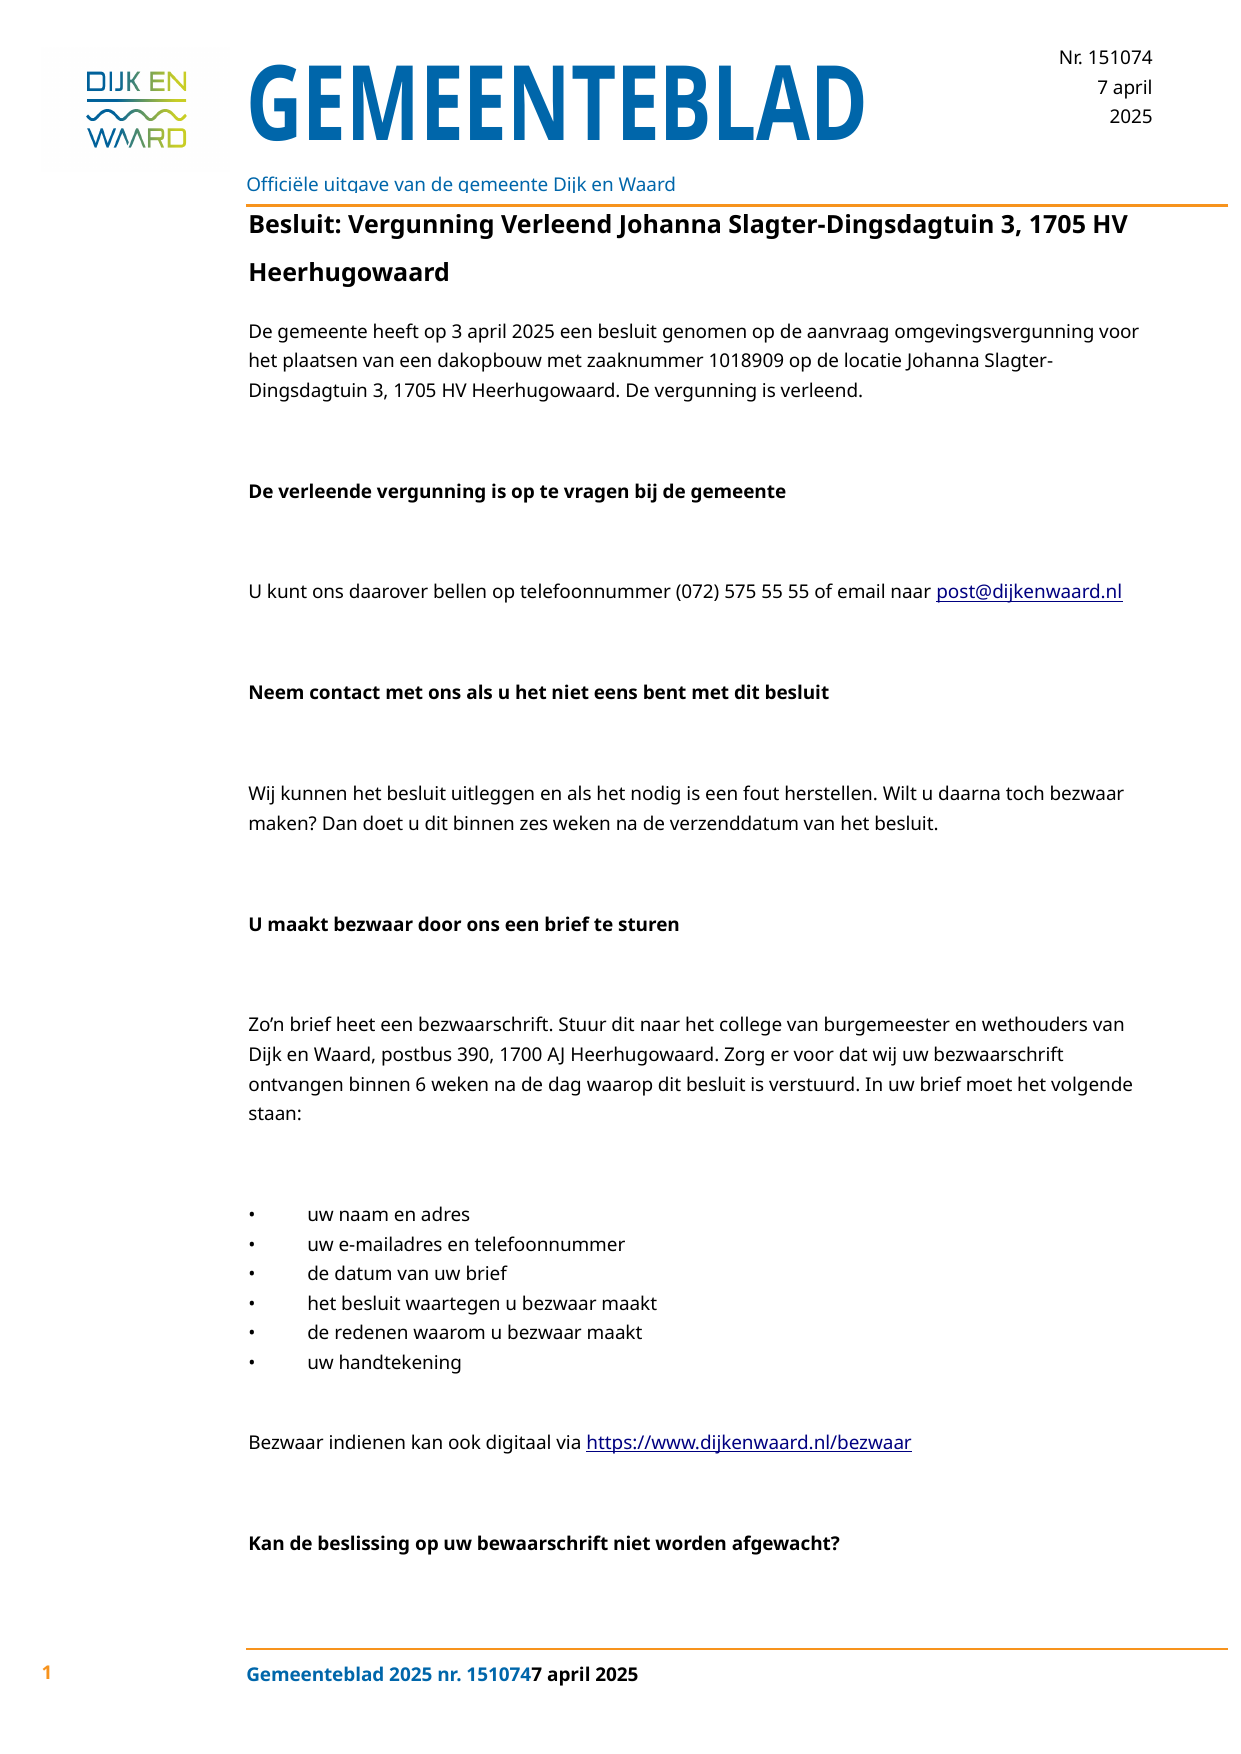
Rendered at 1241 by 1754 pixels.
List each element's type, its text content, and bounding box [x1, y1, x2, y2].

text Neem contact met ons als u het niet eens bent met dit besluit [248, 679, 1152, 705]
text Wij kunnen het besluit uitleggen en als het nodig is een fout herstellen. Wilt u daarna toch bezwaar maken? Dan doet u dit binnen zes weken na de verzenddatum van het besluit. [248, 780, 1152, 836]
list de redenen waarom u bezwaar maakt [248, 1319, 1152, 1345]
list het besluit waartegen u bezwaar maakt [248, 1290, 1152, 1316]
text De gemeente heeft op 3 april 2025 een besluit genomen op de aanvraag omgevingsvergunning voor het plaatsen van een dakopbouw met zaaknummer 1018909 op de locatie Johanna Slagter-Dingsdagtuin 3, 1705 HV Heerhugowaard. De vergunning is verleend. [248, 318, 1152, 403]
picture [41, 47, 231, 172]
list uw handtekening [248, 1349, 1152, 1375]
list uw e-mailadres en telefoonnummer [248, 1231, 1152, 1257]
text Zo’n brief heet een bezwaarschrift. Stuur dit naar het college van burgemeester en wethouders van Dijk en Waard, postbus 390, 1700 AJ Heerhugowaard. Zorg er voor dat wij uw bezwaarschrift ontvangen binnen 6 weken na de dag waarop dit besluit is verstuurd. In uw brief moet het volgende staan: [248, 1012, 1152, 1126]
text De verleende vergunning is op te vragen bij de gemeente [248, 478, 1152, 504]
text Bezwaar indienen kan ook digitaal via https://www.dijkenwaard.nl/bezwaar [248, 1429, 1152, 1455]
text U maakt bezwaar door ons een brief te sturen [248, 911, 1152, 937]
list uw naam en adres [248, 1201, 1152, 1227]
text Kan de beslissing op uw bewaarschrift niet worden afgewacht? [248, 1530, 1152, 1556]
text Besluit: Vergunning Verleend Johanna Slagter-Dingsdagtuin 3, 1705 HV Heerhugowaard [248, 207, 1152, 288]
text U kunt ons daarover bellen op telefoonnummer (072) 575 55 55 of email naar post@dijkenwaard.nl [248, 579, 1152, 604]
list de datum van uw brief [248, 1260, 1152, 1286]
